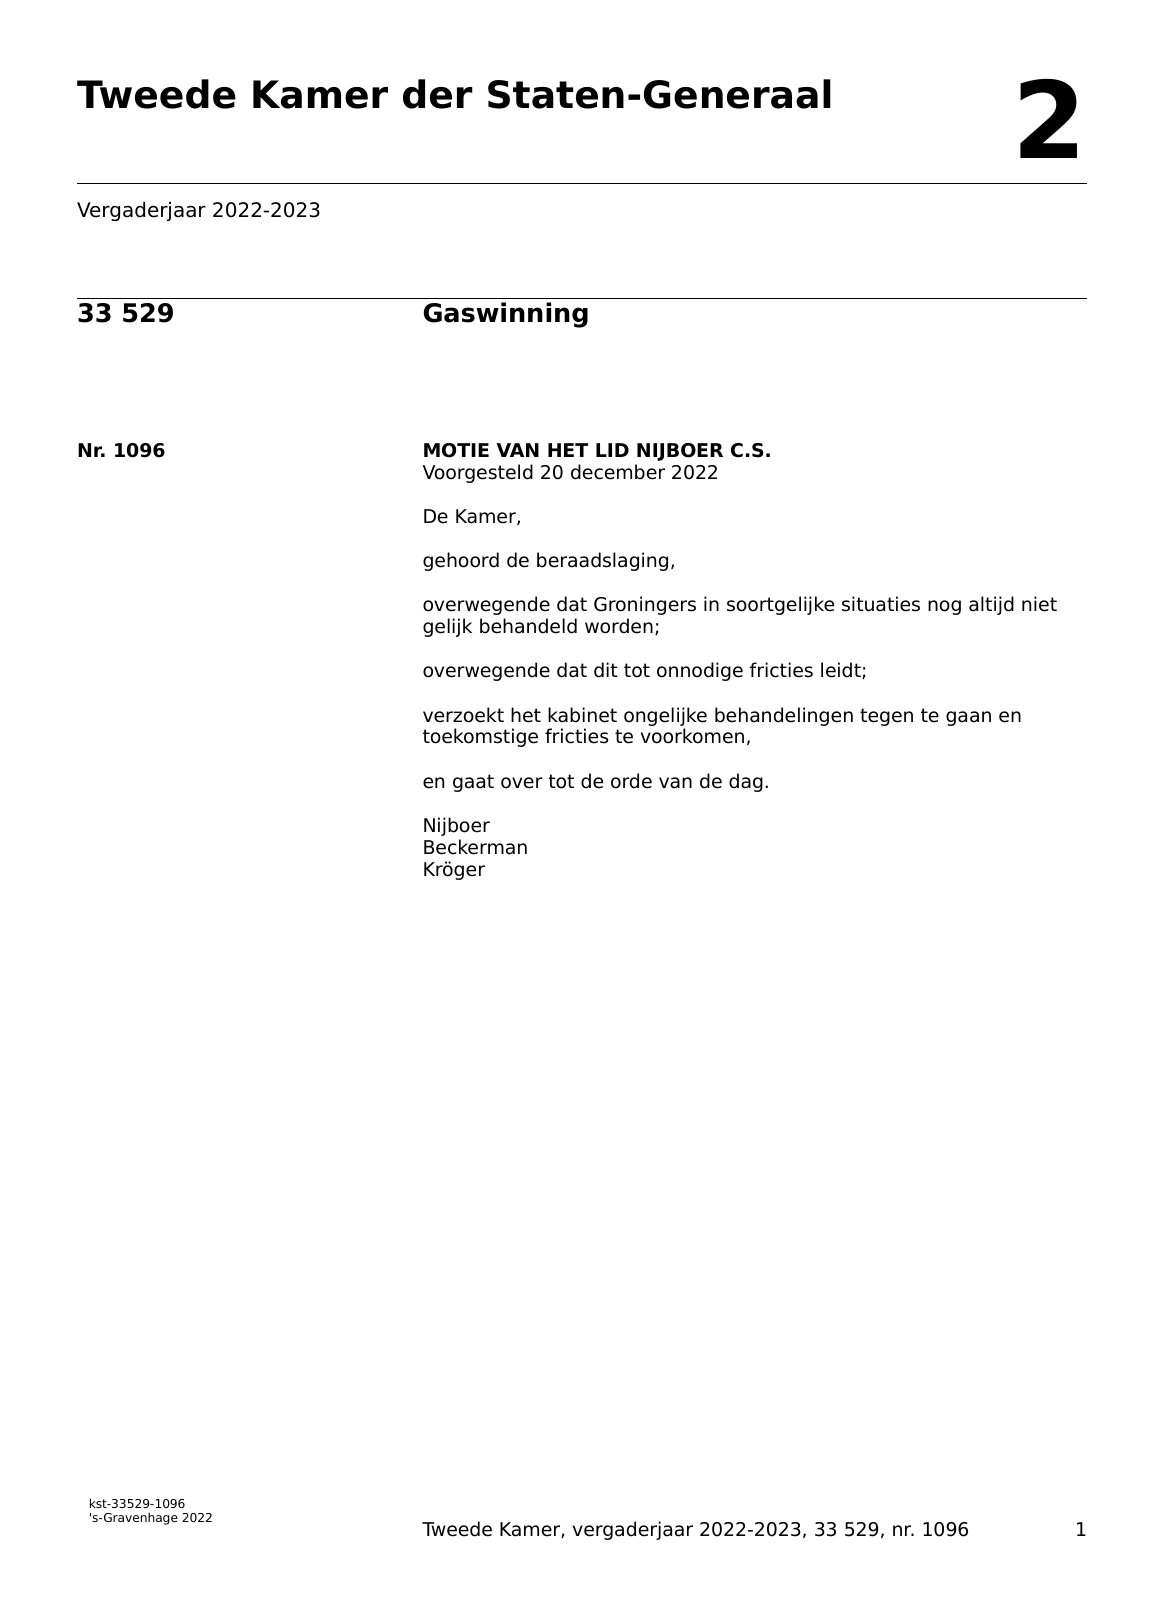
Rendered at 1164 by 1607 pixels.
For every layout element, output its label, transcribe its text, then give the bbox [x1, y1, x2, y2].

text Nijboer [422, 815, 1087, 837]
table_header 2 [886, 59, 1087, 183]
text kst-33529-1096 [88, 1497, 323, 1511]
subtitle 33 529 Gaswinning [77, 299, 1087, 329]
text Beckerman [422, 837, 1087, 859]
text overwegende dat dit tot onnodige fricties leidt; [422, 660, 1087, 682]
text De Kamer, [422, 506, 1087, 528]
text Voorgesteld 20 december 2022 [422, 462, 1087, 484]
text 's-Gravenhage 2022 [88, 1511, 323, 1525]
text en gaat over tot de orde van de dag. [422, 771, 1087, 793]
text overwegende dat Groningers in soortgelijke situaties nog altijd niet gelijk behandeld worden; [422, 594, 1087, 638]
text gehoord de beraadslaging, [422, 550, 1087, 572]
table_header Tweede Kamer der Staten-Generaal [77, 59, 886, 183]
text verzoekt het kabinet ongelijke behandelingen tegen te gaan en toekomstige fricties te voorkomen, [422, 704, 1087, 748]
text Kröger [422, 859, 1087, 881]
subtitle Nr. 1096 MOTIE VAN HET LID NIJBOER C.S. [77, 440, 1087, 462]
table_cell Vergaderjaar 2022-2023 [77, 184, 1087, 298]
